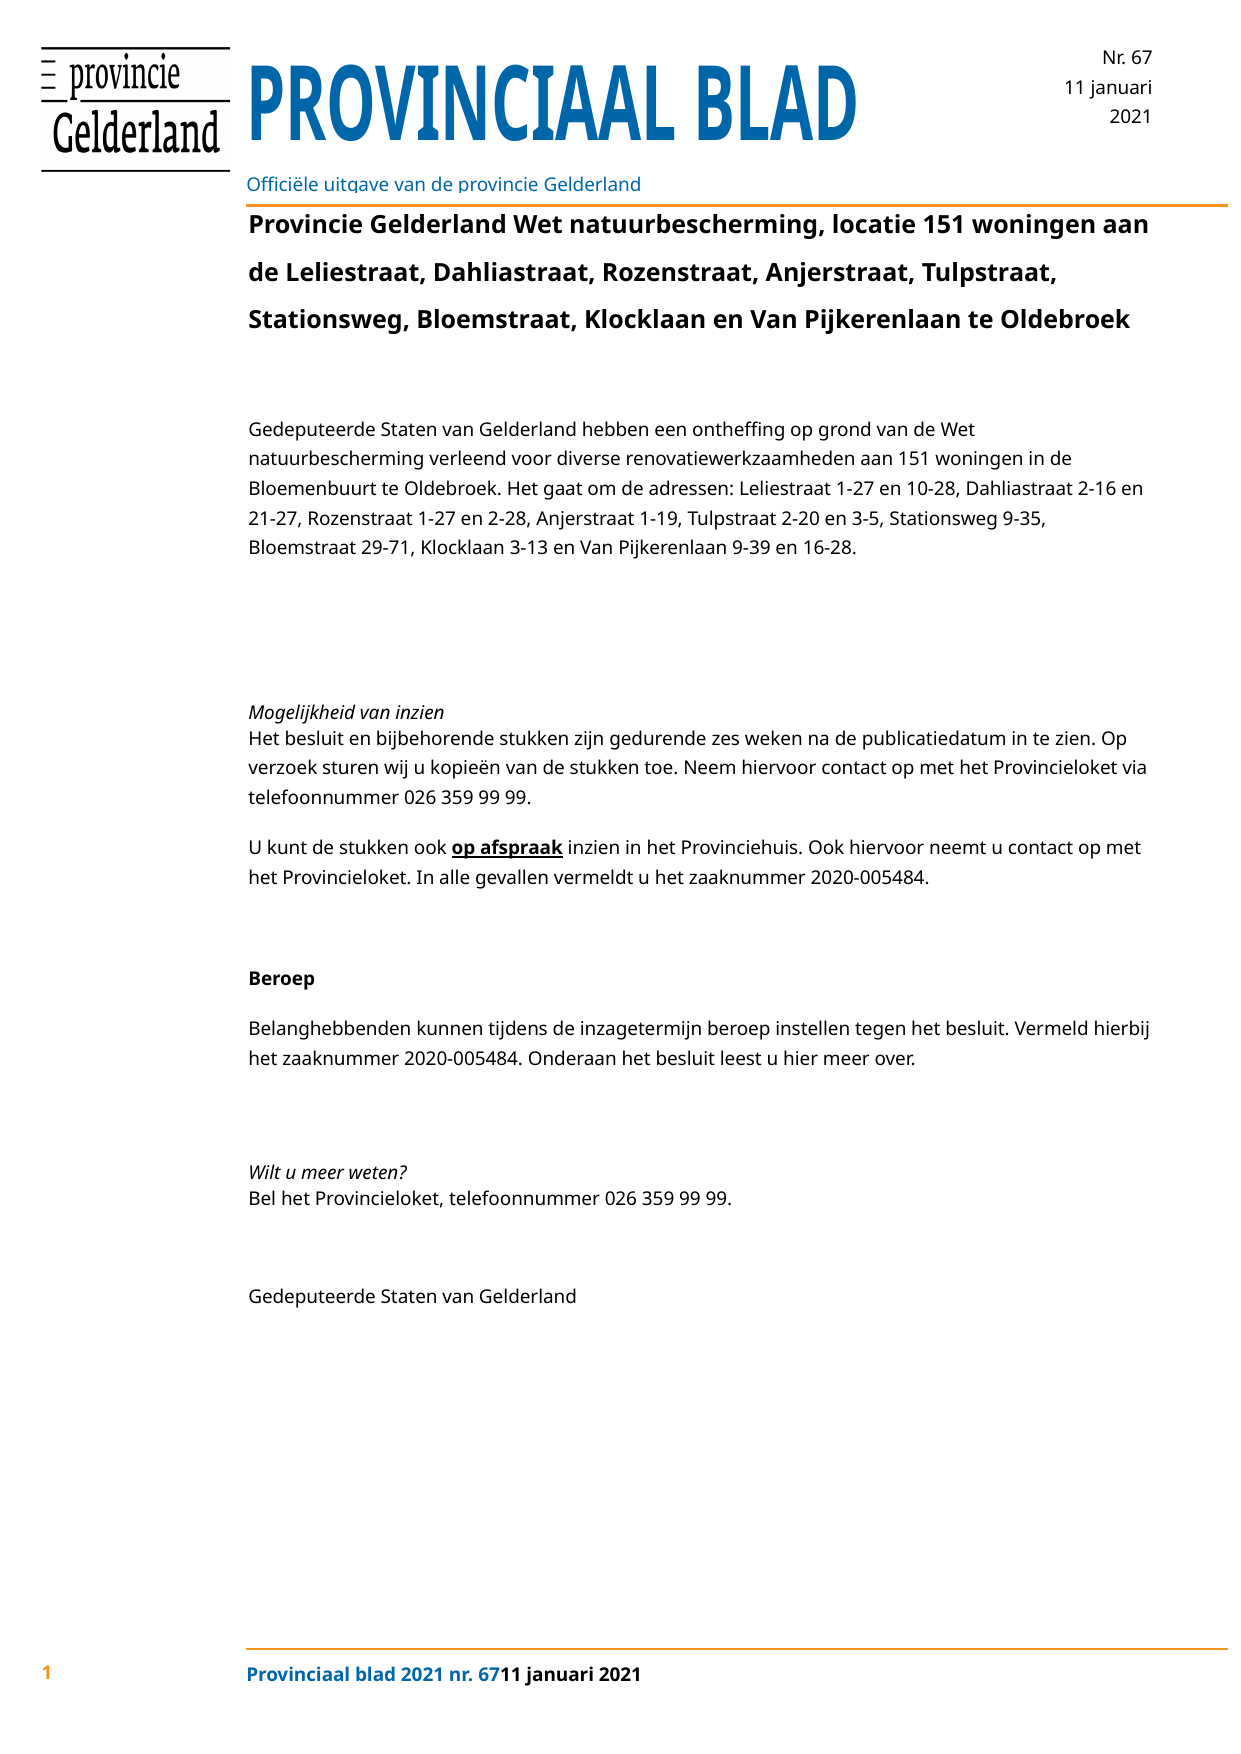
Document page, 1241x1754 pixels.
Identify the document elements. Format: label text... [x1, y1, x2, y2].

text U kunt de stukken ook op afspraak inzien in het Provinciehuis. Ook hiervoor neemt u contact op met het Provincieloket. In alle gevallen vermeldt u het zaaknummer 2020-005484. [248, 834, 1152, 890]
text Mogelijkheid van inzien [248, 699, 1152, 725]
picture [41, 47, 231, 172]
text Bel het Provincieloket, telefoonnummer 026 359 99 99. [248, 1185, 1152, 1211]
text Het besluit en bijbehorende stukken zijn gedurende zes weken na de publicatiedatum in te zien. Op verzoek sturen wij u kopieën van de stukken toe. Neem hiervoor contact op met het Provincieloket via telefoonnummer 026 359 99 99. [248, 725, 1152, 810]
text Beroep [248, 965, 1152, 991]
text Gedeputeerde Staten van Gelderland hebben een ontheffing op grond van de Wet natuurbescherming verleend voor diverse renovatiewerkzaamheden aan 151 woningen in de Bloemenbuurt te Oldebroek. Het gaat om de adressen: Leliestraat 1-27 en 10-28, Dahliastraat 2-16 en 21-27, Rozenstraat 1-27 en 2-28, Anjerstraat 1-19, Tulpstraat 2-20 en 3-5, Stationsweg 9-35, Bloemstraat 29-71, Klocklaan 3-13 en Van Pijkerenlaan 9-39 en 16-28. [248, 416, 1152, 560]
text Belanghebbenden kunnen tijdens de inzagetermijn beroep instellen tegen het besluit. Vermeld hierbij het zaaknummer 2020-005484. Onderaan het besluit leest u hier meer over. [248, 1015, 1152, 1071]
text Provincie Gelderland Wet natuurbescherming, locatie 151 woningen aan de Leliestraat, Dahliastraat, Rozenstraat, Anjerstraat, Tulpstraat, Stationsweg, Bloemstraat, Klocklaan en Van Pijkerenlaan te Oldebroek [248, 207, 1152, 336]
text Gedeputeerde Staten van Gelderland [248, 1283, 1152, 1309]
text Wilt u meer weten? [248, 1159, 1152, 1185]
